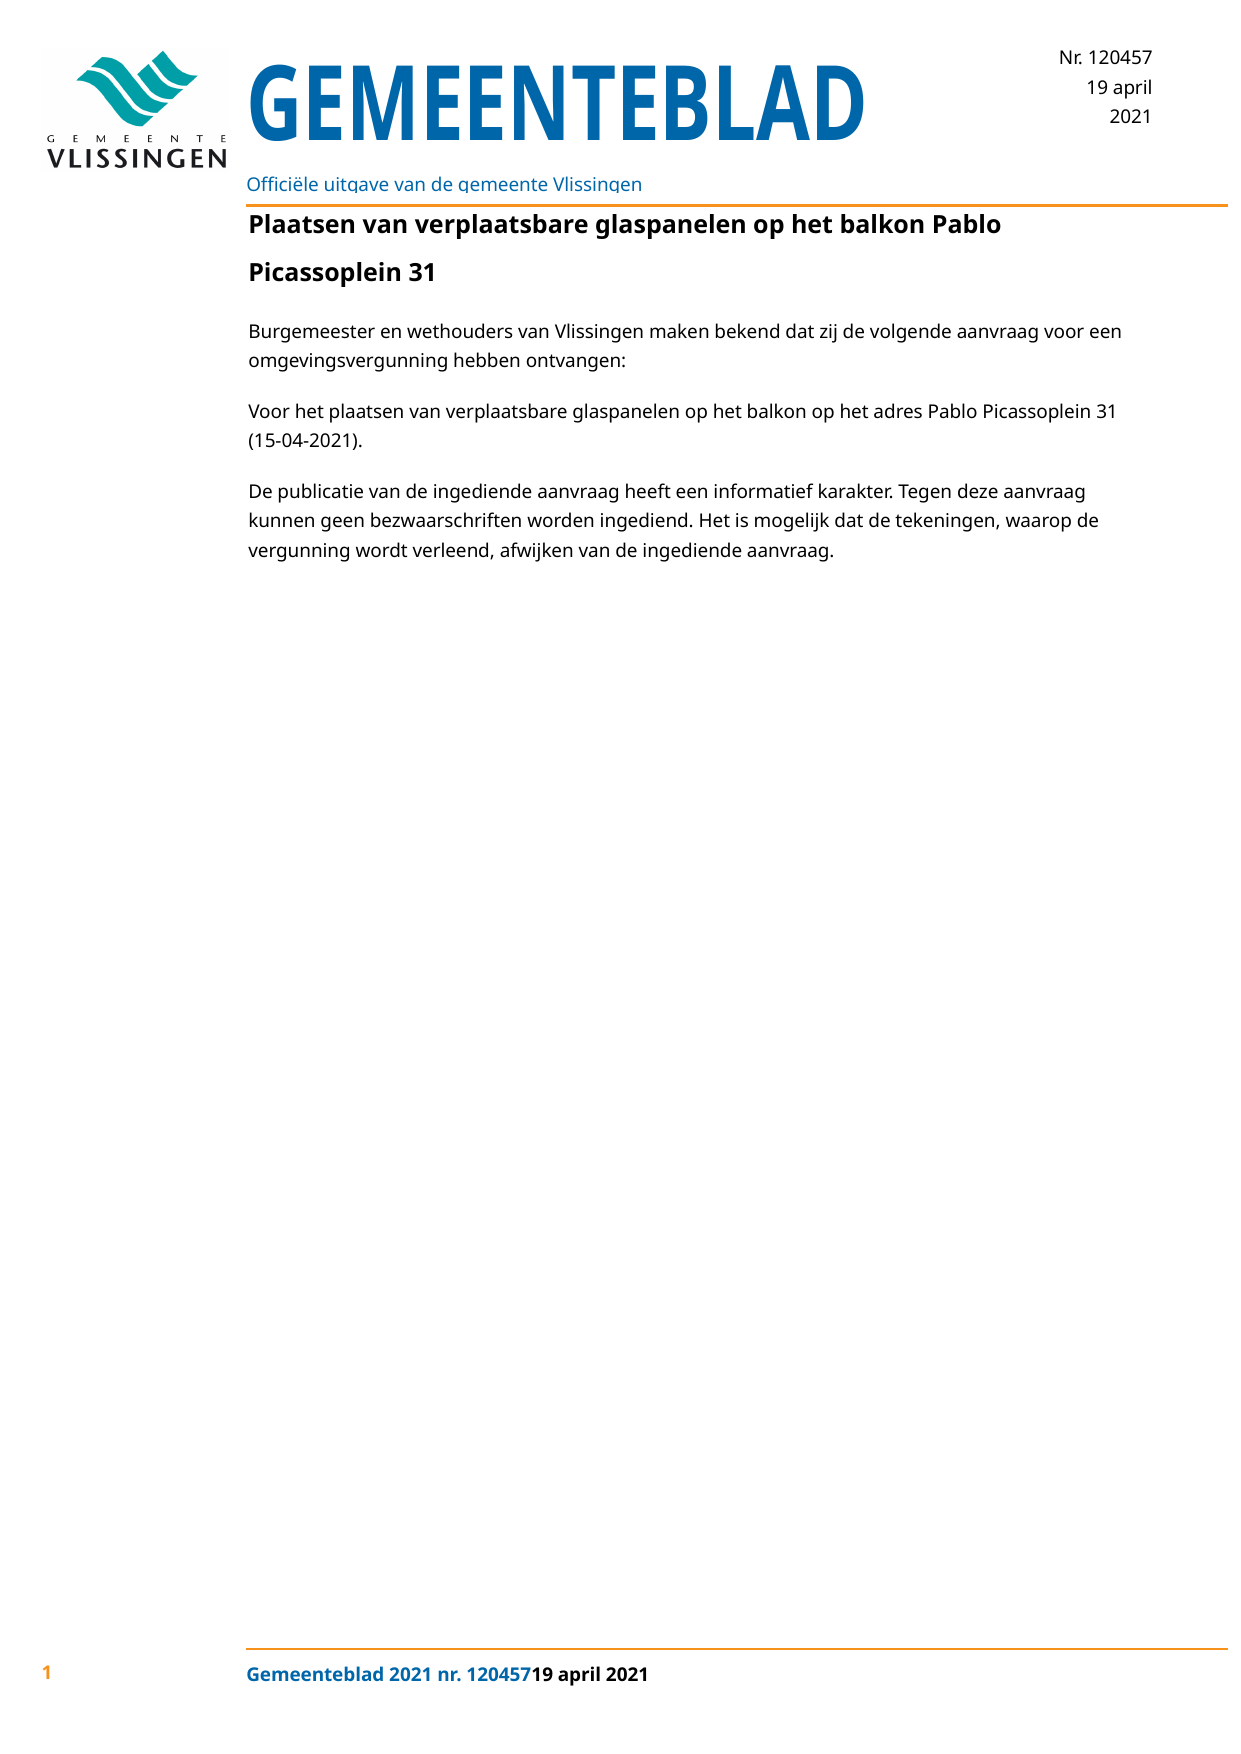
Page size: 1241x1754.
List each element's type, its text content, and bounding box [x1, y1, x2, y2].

text Voor het plaatsen van verplaatsbare glaspanelen op het balkon op het adres Pablo Picassoplein 31 (15-04-2021). [248, 398, 1152, 453]
text Burgemeester en wethouders van Vlissingen maken bekend dat zij de volgende aanvraag voor een omgevingsvergunning hebben ontvangen: [248, 318, 1152, 373]
text Plaatsen van verplaatsbare glaspanelen op het balkon Pablo Picassoplein 31 [248, 207, 1152, 288]
text De publicatie van de ingediende aanvraag heeft een informatief karakter. Tegen deze aanvraag kunnen geen bezwaarschriften worden ingediend. Het is mogelijk dat de tekeningen, waarop de vergunning wordt verleend, afwijken van de ingediende aanvraag. [248, 478, 1152, 563]
picture [41, 47, 231, 172]
